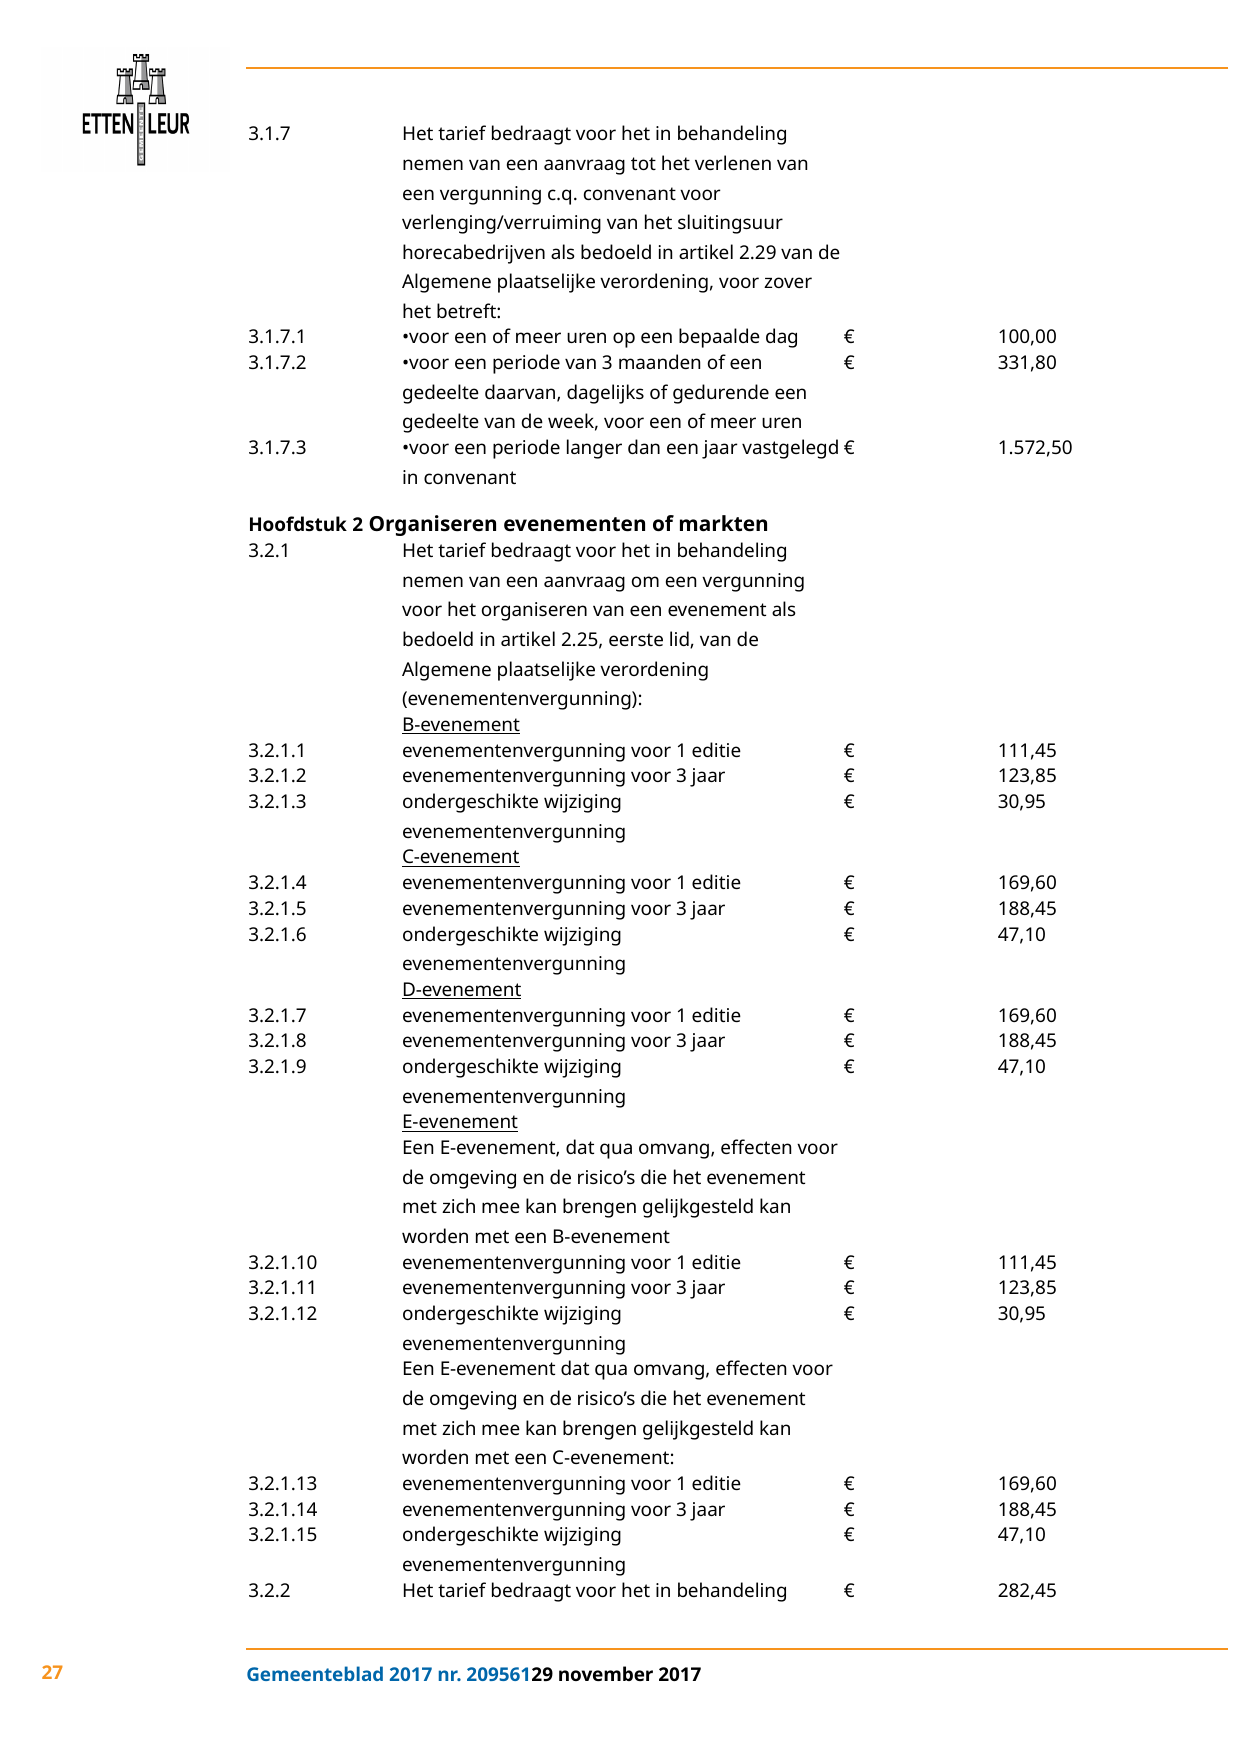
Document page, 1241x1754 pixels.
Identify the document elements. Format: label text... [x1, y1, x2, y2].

table_cell 3.2.1.3 [248, 788, 402, 844]
table_cell 3.1.7.3 [248, 434, 402, 490]
table_cell 331,80 [998, 350, 1152, 434]
table_cell ondergeschikte wijziging evenementenvergunning [402, 1522, 844, 1577]
table_cell € [844, 1300, 998, 1356]
table_cell 3.2.1.14 [248, 1496, 402, 1522]
table_cell 3.2.1.9 [248, 1053, 402, 1109]
table_cell [998, 976, 1152, 1002]
table_cell [844, 1356, 998, 1470]
table_cell [998, 121, 1152, 324]
table_cell 111,45 [998, 737, 1152, 763]
table_cell 169,60 [998, 1002, 1152, 1028]
table_cell [998, 95, 1152, 121]
table_cell B-evenement [402, 711, 844, 737]
table_cell 3.2.1.10 [248, 1249, 402, 1274]
table_cell € [844, 869, 998, 895]
table_cell € [844, 350, 998, 434]
table_cell [998, 1134, 1152, 1249]
table_cell 30,95 [998, 788, 1152, 844]
table_cell [248, 95, 402, 121]
table_cell evenementenvergunning voor 3 jaar [402, 1275, 844, 1300]
table_cell [248, 1356, 402, 1470]
table_cell [248, 1109, 402, 1134]
table_cell •voor een periode langer dan een jaar vastgelegd in convenant [402, 434, 844, 490]
table_cell [998, 1109, 1152, 1134]
table_cell 3.1.7.2 [248, 350, 402, 434]
table_cell 3.2.1.13 [248, 1470, 402, 1496]
table_cell 282,45 [998, 1577, 1152, 1603]
table_cell € [844, 324, 998, 349]
table_cell evenementenvergunning voor 3 jaar [402, 763, 844, 788]
table_cell 47,10 [998, 921, 1152, 976]
table_cell 169,60 [998, 869, 1152, 895]
table_cell •voor een periode van 3 maanden of een gedeelte daarvan, dagelijks of gedurende een gedeelte van de week, voor een of meer uren [402, 350, 844, 434]
table_cell [844, 976, 998, 1002]
table_cell evenementenvergunning voor 1 editie [402, 737, 844, 763]
table_cell evenementenvergunning voor 3 jaar [402, 1028, 844, 1053]
table_cell ondergeschikte wijziging evenementenvergunning [402, 1053, 844, 1109]
table_cell 1.572,50 [998, 434, 1152, 490]
table_header [844, 538, 998, 711]
table_cell 111,45 [998, 1249, 1152, 1274]
table_cell [248, 844, 402, 869]
table_cell € [844, 921, 998, 976]
table_cell evenementenvergunning voor 1 editie [402, 869, 844, 895]
table_cell 47,10 [998, 1522, 1152, 1577]
table_cell Het tarief bedraagt voor het in behandeling nemen van een aanvraag tot het verlenen van een vergunning c.q. convenant voor verlenging/verruiming van het sluitingsuur horecabedrijven als bedoeld in artikel 2.29 van de Algemene plaatselijke verordening, voor zover het betreft: [402, 121, 844, 324]
table_cell ondergeschikte wijziging evenementenvergunning [402, 1300, 844, 1356]
table_cell E-evenement [402, 1109, 844, 1134]
table_cell € [844, 1522, 998, 1577]
table_cell 188,45 [998, 1028, 1152, 1053]
picture [41, 47, 231, 172]
table_cell 3.2.2 [248, 1577, 402, 1603]
table_cell [248, 711, 402, 737]
table_cell € [844, 1470, 998, 1496]
table_cell € [844, 1496, 998, 1522]
table_header [998, 538, 1152, 711]
table_cell 100,00 [998, 324, 1152, 349]
table_cell evenementenvergunning voor 1 editie [402, 1002, 844, 1028]
table_cell 188,45 [998, 1496, 1152, 1522]
table_cell 3.2.1.2 [248, 763, 402, 788]
table_cell € [844, 895, 998, 921]
table_cell € [844, 788, 998, 844]
table_cell € [844, 737, 998, 763]
text Hoofdstuk 2 Organiseren evenementen of markten [248, 509, 1152, 537]
table_cell C-evenement [402, 844, 844, 869]
table_cell 123,85 [998, 763, 1152, 788]
table_cell ondergeschikte wijziging evenementenvergunning [402, 921, 844, 976]
table_cell 3.2.1.7 [248, 1002, 402, 1028]
table_cell [844, 844, 998, 869]
table_cell [844, 711, 998, 737]
table_header 3.2.1 [248, 538, 402, 711]
table_cell € [844, 1275, 998, 1300]
table_cell € [844, 1028, 998, 1053]
table_cell [844, 121, 998, 324]
table_cell € [844, 1053, 998, 1109]
table_cell [998, 711, 1152, 737]
table_cell 47,10 [998, 1053, 1152, 1109]
table_header Het tarief bedraagt voor het in behandeling nemen van een aanvraag om een vergunning voor het organiseren van een evenement als bedoeld in artikel 2.25, eerste lid, van de Algemene plaatselijke verordening (evenementenvergunning): [402, 538, 844, 711]
table_cell D-evenement [402, 976, 844, 1002]
table_cell [998, 844, 1152, 869]
table_cell 188,45 [998, 895, 1152, 921]
table_cell [844, 1109, 998, 1134]
table_cell [248, 976, 402, 1002]
table_cell [998, 1356, 1152, 1470]
table_cell •voor een of meer uren op een bepaalde dag [402, 324, 844, 349]
table_cell € [844, 1002, 998, 1028]
table_cell 3.2.1.8 [248, 1028, 402, 1053]
table_cell Het tarief bedraagt voor het in behandeling [402, 1577, 844, 1603]
table_cell [844, 95, 998, 121]
table_cell 3.2.1.1 [248, 737, 402, 763]
table_cell 3.1.7.1 [248, 324, 402, 349]
table_cell [844, 1134, 998, 1249]
table_cell ondergeschikte wijziging evenementenvergunning [402, 788, 844, 844]
table_cell 3.2.1.12 [248, 1300, 402, 1356]
table_cell Een E-evenement dat qua omvang, effecten voor de omgeving en de risico’s die het evenement met zich mee kan brengen gelijkgesteld kan worden met een C-evenement: [402, 1356, 844, 1470]
table_cell € [844, 763, 998, 788]
table_cell Een E-evenement, dat qua omvang, effecten voor de omgeving en de risico’s die het evenement met zich mee kan brengen gelijkgesteld kan worden met een B-evenement [402, 1134, 844, 1249]
table_cell 123,85 [998, 1275, 1152, 1300]
table_cell evenementenvergunning voor 1 editie [402, 1470, 844, 1496]
table_cell evenementenvergunning voor 3 jaar [402, 895, 844, 921]
table_cell evenementenvergunning voor 1 editie [402, 1249, 844, 1274]
table_cell 3.2.1.15 [248, 1522, 402, 1577]
table_cell 169,60 [998, 1470, 1152, 1496]
table_cell 30,95 [998, 1300, 1152, 1356]
table_cell 3.2.1.6 [248, 921, 402, 976]
table_cell 3.1.7 [248, 121, 402, 324]
table_cell 3.2.1.11 [248, 1275, 402, 1300]
table_cell € [844, 434, 998, 490]
table_cell evenementenvergunning voor 3 jaar [402, 1496, 844, 1522]
table_cell € [844, 1249, 998, 1274]
table_cell 3.2.1.5 [248, 895, 402, 921]
table_cell [248, 1134, 402, 1249]
table_cell 3.2.1.4 [248, 869, 402, 895]
table_cell € [844, 1577, 998, 1603]
table_cell [402, 95, 844, 121]
